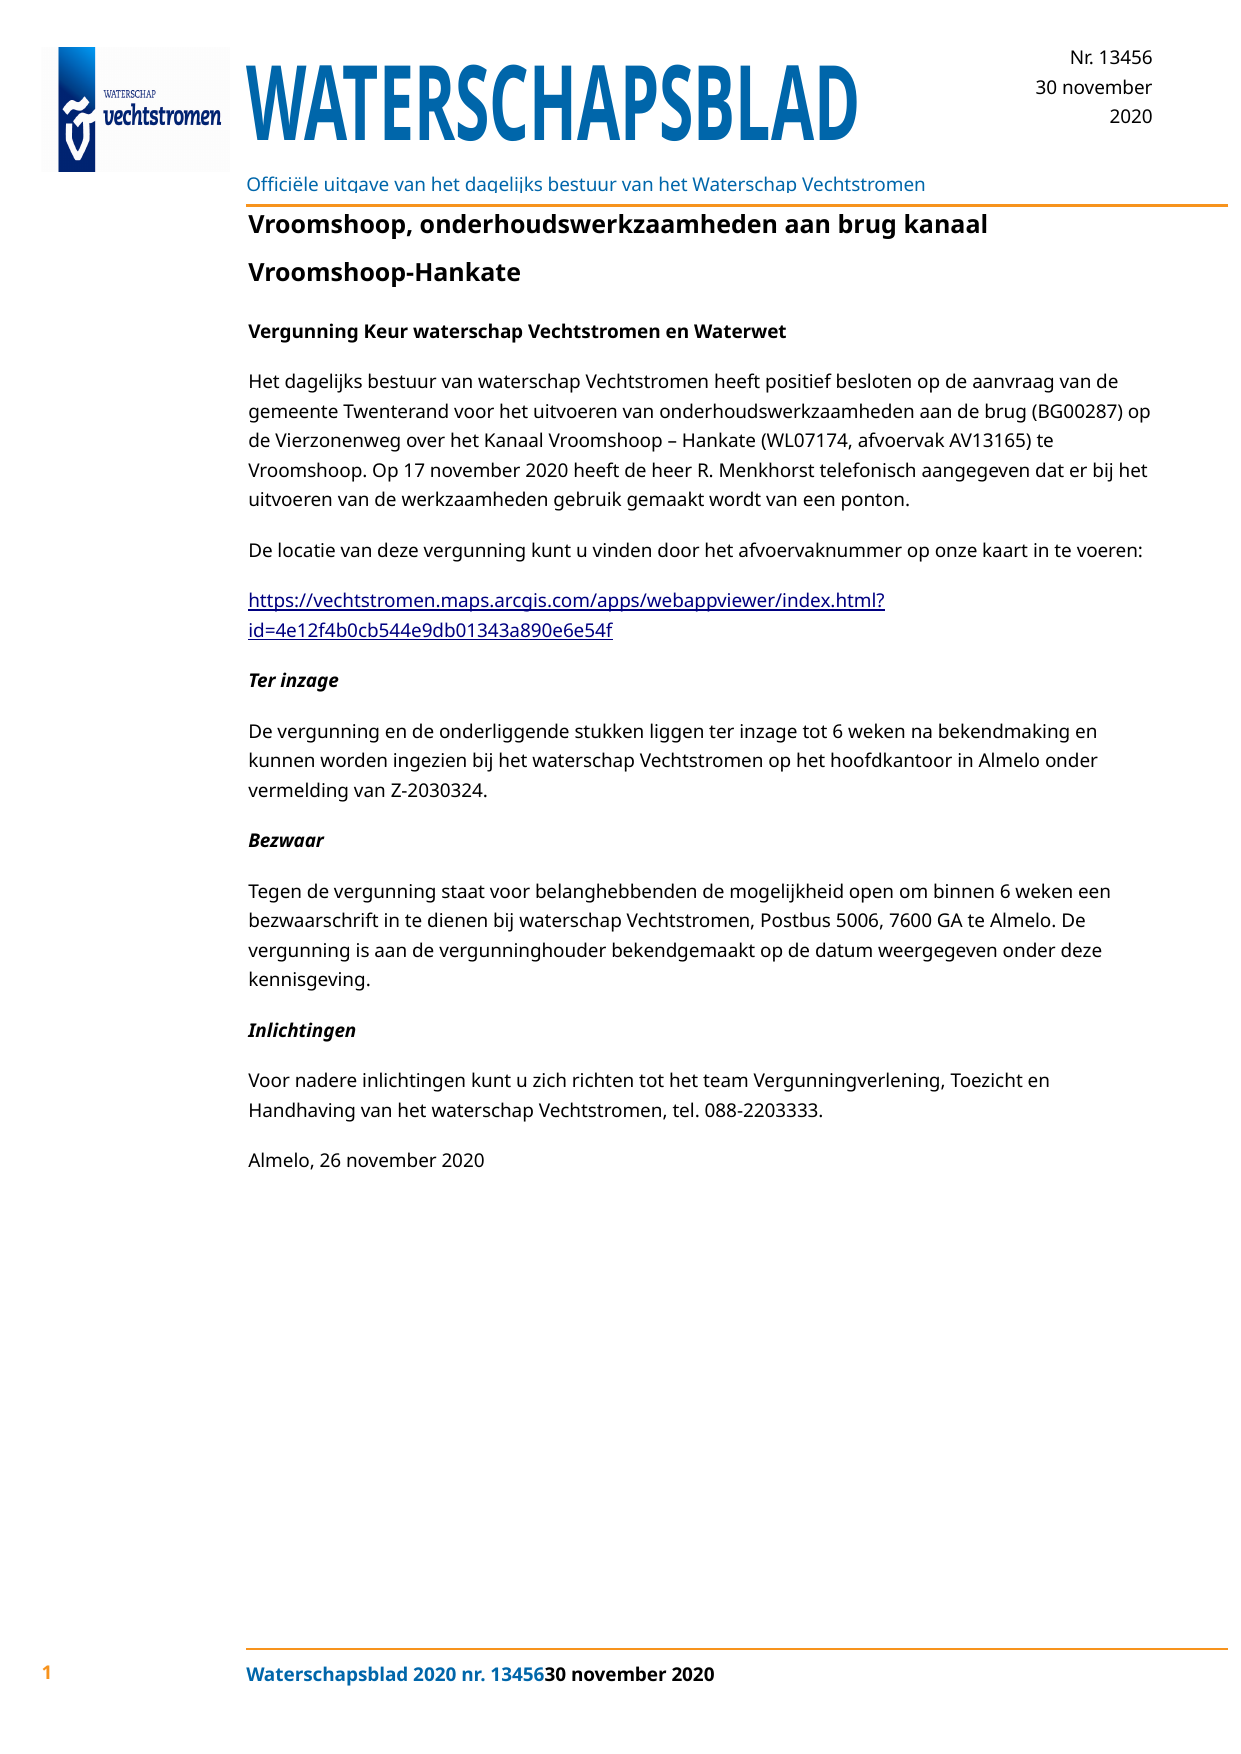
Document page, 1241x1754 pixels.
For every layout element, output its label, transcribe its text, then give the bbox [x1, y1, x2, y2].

text Almelo, 26 november 2020 [248, 1147, 1152, 1173]
text Voor nadere inlichtingen kunt u zich richten tot het team Vergunningverlening, Toezicht en Handhaving van het waterschap Vechtstromen, tel. 088-2203333. [248, 1067, 1152, 1123]
text Vroomshoop, onderhoudswerkzaamheden aan brug kanaal Vroomshoop-Hankate [248, 207, 1152, 288]
text Bezwaar [248, 827, 1152, 853]
text https://vechtstromen.maps.arcgis.com/apps/webappviewer/index.html?id=4e12f4b0cb544e9db01343a890e6e54f [248, 587, 1152, 643]
text Vergunning Keur waterschap Vechtstromen en Waterwet [248, 318, 1152, 344]
text De locatie van deze vergunning kunt u vinden door het afvoervaknummer op onze kaart in te voeren: [248, 537, 1152, 563]
text Het dagelijks bestuur van waterschap Vechtstromen heeft positief besloten op de aanvraag van de gemeente Twenterand voor het uitvoeren van onderhoudswerkzaamheden aan de brug (BG00287) op de Vierzonenweg over het Kanaal Vroomshoop – Hankate (WL07174, afvoervak AV13165) te Vroomshoop. Op 17 november 2020 heeft de heer R. Menkhorst telefonisch aangegeven dat er bij het uitvoeren van de werkzaamheden gebruik gemaakt wordt van een ponton. [248, 368, 1152, 512]
picture [41, 47, 231, 172]
text Tegen de vergunning staat voor belanghebbenden de mogelijkheid open om binnen 6 weken een bezwaarschrift in te dienen bij waterschap Vechtstromen, Postbus 5006, 7600 GA te Almelo. De vergunning is aan de vergunninghouder bekendgemaakt op de datum weergegeven onder deze kennisgeving. [248, 878, 1152, 992]
text De vergunning en de onderliggende stukken liggen ter inzage tot 6 weken na bekendmaking en kunnen worden ingezien bij het waterschap Vechtstromen op het hoofdkantoor in Almelo onder vermelding van Z-2030324. [248, 718, 1152, 803]
text Ter inzage [248, 667, 1152, 693]
text Inlichtingen [248, 1017, 1152, 1043]
